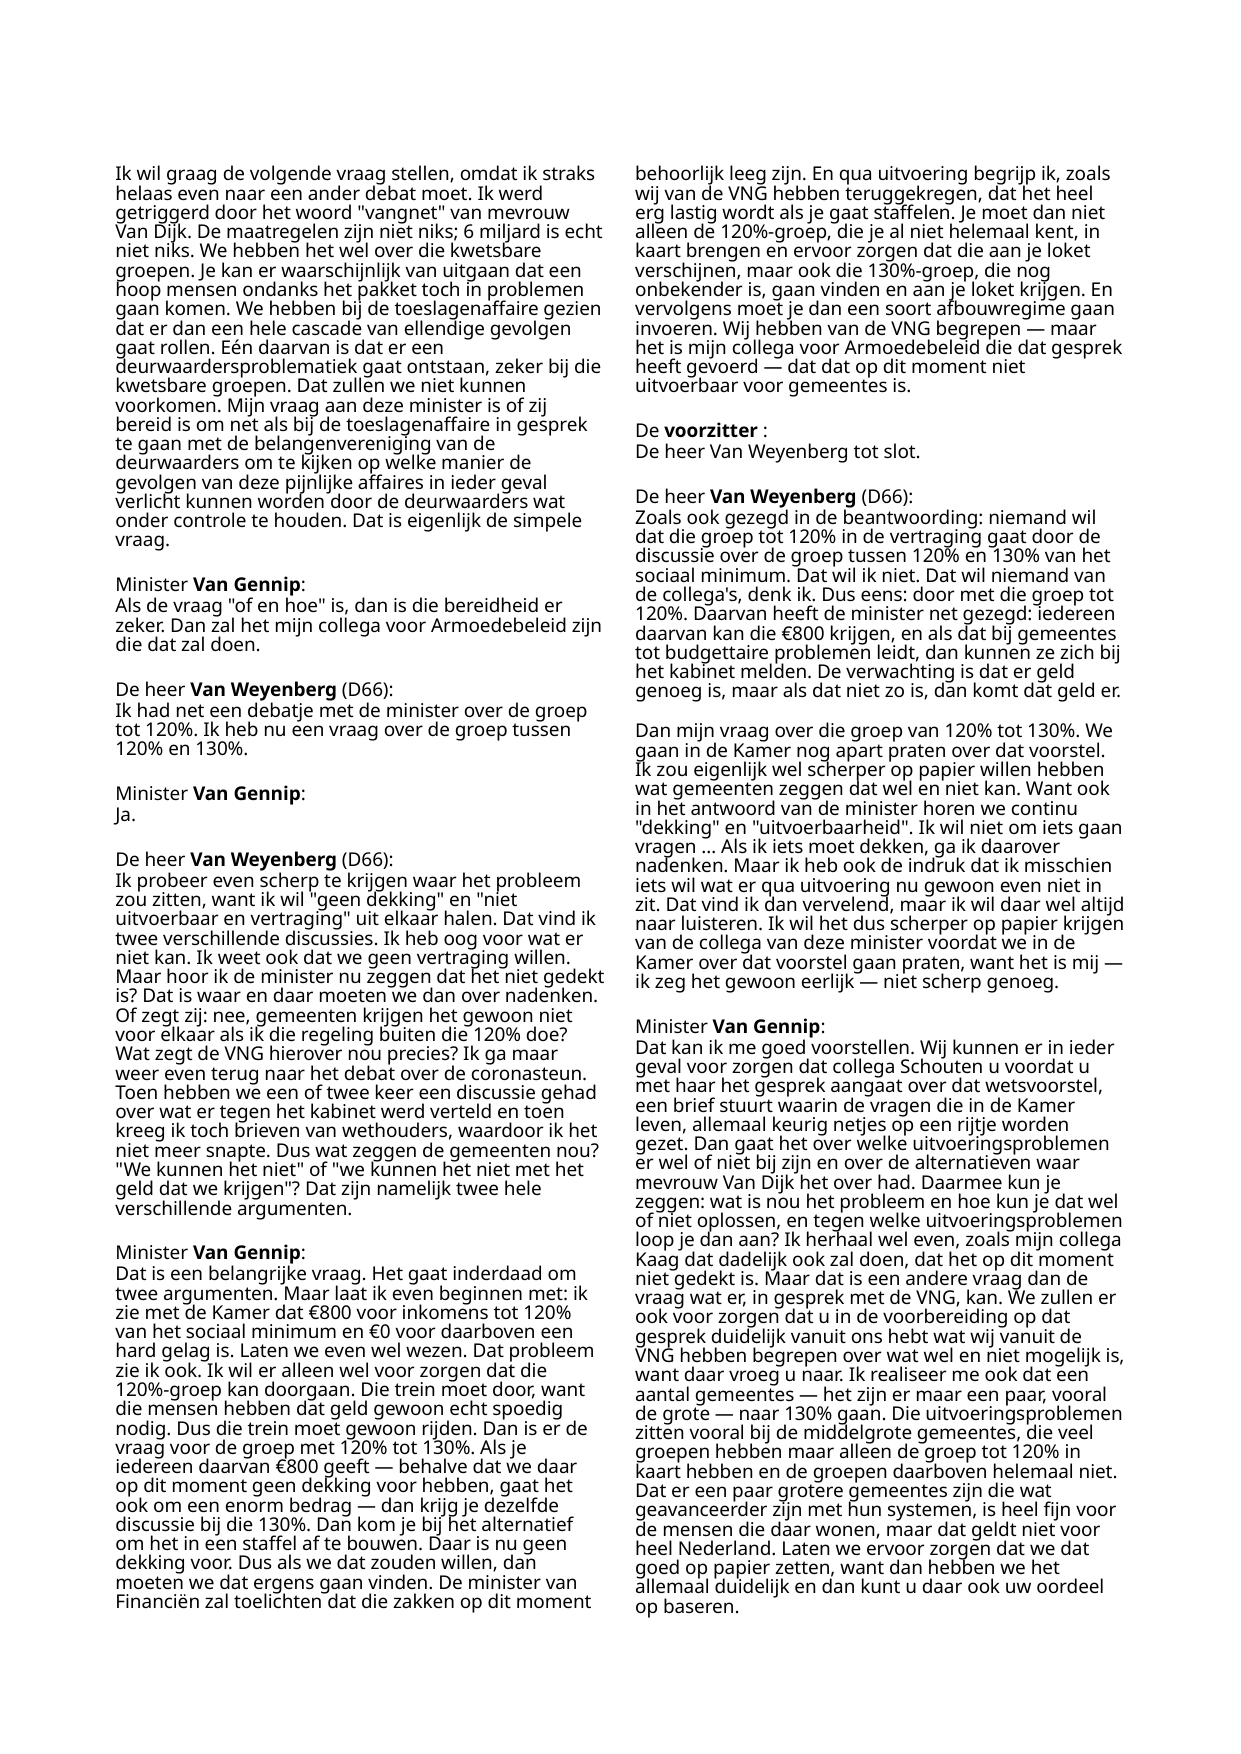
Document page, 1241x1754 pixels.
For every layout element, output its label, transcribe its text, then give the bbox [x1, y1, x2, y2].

text Dat is een belangrijke vraag. Het gaat inderdaad om twee argumenten. Maar laat ik even beginnen met: ik zie met de Kamer dat €800 voor inkomens tot 120% van het sociaal minimum en €0 voor daarboven een hard gelag is. Laten we even wel wezen. Dat probleem zie ik ook. Ik wil er alleen wel voor zorgen dat die 120%-groep kan doorgaan. Die trein moet door, want die mensen hebben dat geld gewoon echt spoedig nodig. Dus die trein moet gewoon rijden. Dan is er de vraag voor de groep met 120% tot 130%. Als je iedereen daarvan €800 geeft — behalve dat we daar op dit moment geen dekking voor hebben, gaat het ook om een enorm bedrag — dan krijg je dezelfde discussie bij die 130%. Dan kom je bij het alternatief om het in een staffel af te bouwen. Daar is nu geen dekking voor. Dus als we dat zouden willen, dan moeten we dat ergens gaan vinden. De minister van Financiën zal toelichten dat die zakken op dit moment [115, 1265, 605, 1612]
text Als de vraag "of en hoe" is, dan is die bereidheid er zeker. Dan zal het mijn collega voor Armoedebeleid zijn die dat zal doen. [115, 597, 605, 655]
text Ik probeer even scherp te krijgen waar het probleem zou zitten, want ik wil "geen dekking" en "niet uitvoerbaar en vertraging" uit elkaar halen. Dat vind ik twee verschillende discussies. Ik heb oog voor wat er niet kan. Ik weet ook dat we geen vertraging willen. Maar hoor ik de minister nu zeggen dat het niet gedekt is? Dat is waar en daar moeten we dan over nadenken. Of zegt zij: nee, gemeenten krijgen het gewoon niet voor elkaar als ik die regeling buiten die 120% doe? Wat zegt de VNG hierover nou precies? Ik ga maar weer even terug naar het debat over de coronasteun. Toen hebben we een of twee keer een discussie gehad over wat er tegen het kabinet werd verteld en toen kreeg ik toch brieven van wethouders, waardoor ik het niet meer snapte. Dus wat zeggen de gemeenten nou? "We kunnen het niet" of "we kunnen het niet met het geld dat we krijgen"? Dat zijn namelijk twee hele verschillende argumenten. [115, 872, 605, 1219]
text Dat kan ik me goed voorstellen. Wij kunnen er in ieder geval voor zorgen dat collega Schouten u voordat u met haar het gesprek aangaat over dat wetsvoorstel, een brief stuurt waarin de vragen die in de Kamer leven, allemaal keurig netjes op een rijtje worden gezet. Dan gaat het over welke uitvoeringsproblemen er wel of niet bij zijn en over de alternatieven waar mevrouw Van Dijk het over had. Daarmee kun je zeggen: wat is nou het probleem en hoe kun je dat wel of niet oplossen, en tegen welke uitvoeringsproblemen loop je dan aan? Ik herhaal wel even, zoals mijn collega Kaag dat dadelijk ook zal doen, dat het op dit moment niet gedekt is. Maar dat is een andere vraag dan de vraag wat er, in gesprek met de VNG, kan. We zullen er ook voor zorgen dat u in de voorbereiding op dat gesprek duidelijk vanuit ons hebt wat wij vanuit de VNG hebben begrepen over wat wel en niet mogelijk is, want daar vroeg u naar. Ik realiseer me ook dat een aantal gemeentes — het zijn er maar een paar, vooral de grote — naar 130% gaan. Die uitvoeringsproblemen zitten vooral bij de middelgrote gemeentes, die veel groepen hebben maar alleen de groep tot 120% in kaart hebben en de groepen daarboven helemaal niet. Dat er een paar grotere gemeentes zijn die wat geavanceerder zijn met hun systemen, is heel fijn voor de mensen die daar wonen, maar dat geldt niet voor heel Nederland. Laten we ervoor zorgen dat we dat goed op papier zetten, want dan hebben we het allemaal duidelijk en dan kunt u daar ook uw oordeel op baseren. [635, 1039, 1125, 1617]
text Ik wil graag de volgende vraag stellen, omdat ik straks helaas even naar een ander debat moet. Ik werd getriggerd door het woord "vangnet" van mevrouw Van Dijk. De maatregelen zijn niet niks; 6 miljard is echt niet niks. We hebben het wel over die kwetsbare groepen. Je kan er waarschijnlijk van uitgaan dat een hoop mensen ondanks het pakket toch in problemen gaan komen. We hebben bij de toeslagenaffaire gezien dat er dan een hele cascade van ellendige gevolgen gaat rollen. Eén daarvan is dat er een deurwaardersproblematiek gaat ontstaan, zeker bij die kwetsbare groepen. Dat zullen we niet kunnen voorkomen. Mijn vraag aan deze minister is of zij bereid is om net als bij de toeslagenaffaire in gesprek te gaan met de belangenvereniging van de deurwaarders om te kijken op welke manier de gevolgen van deze pijnlijke affaires in ieder geval verlicht kunnen worden door de deurwaarders wat onder controle te houden. Dat is eigenlijk de simpele vraag. [115, 165, 605, 551]
text De voorzitter : [635, 417, 1125, 443]
text De heer Van Weyenberg (D66): [115, 846, 605, 872]
text De heer Van Weyenberg (D66): [115, 676, 605, 702]
text Ik had net een debatje met de minister over de groep tot 120%. Ik heb nu een vraag over de groep tussen 120% en 130%. [115, 702, 605, 759]
text Ja. [115, 806, 605, 825]
text Zoals ook gezegd in de beantwoording: niemand wil dat die groep tot 120% in de vertraging gaat door de discussie over de groep tussen 120% en 130% van het sociaal minimum. Dat wil ik niet. Dat wil niemand van de collega's, denk ik. Dus eens: door met die groep tot 120%. Daarvan heeft de minister net gezegd: iedereen daarvan kan die €800 krijgen, en als dat bij gemeentes tot budgettaire problemen leidt, dan kunnen ze zich bij het kabinet melden. De verwachting is dat er geld genoeg is, maar als dat niet zo is, dan komt dat geld er. [635, 509, 1125, 702]
text Minister Van Gennip: [115, 780, 605, 806]
text Minister Van Gennip: [635, 1013, 1125, 1039]
text Minister Van Gennip: [115, 572, 605, 597]
text behoorlijk leeg zijn. En qua uitvoering begrijp ik, zoals wij van de VNG hebben teruggekregen, dat het heel erg lastig wordt als je gaat staffelen. Je moet dan niet alleen de 120%-groep, die je al niet helemaal kent, in kaart brengen en ervoor zorgen dat die aan je loket verschijnen, maar ook die 130%-groep, die nog onbekender is, gaan vinden en aan je loket krijgen. En vervolgens moet je dan een soort afbouwregime gaan invoeren. Wij hebben van de VNG begrepen — maar het is mijn collega voor Armoedebeleid die dat gesprek heeft gevoerd — dat dat op dit moment niet uitvoerbaar voor gemeentes is. [635, 165, 1125, 397]
text De heer Van Weyenberg (D66): [635, 483, 1125, 509]
text Dan mijn vraag over die groep van 120% tot 130%. We gaan in de Kamer nog apart praten over dat voorstel. Ik zou eigenlijk wel scherper op papier willen hebben wat gemeenten zeggen dat wel en niet kan. Want ook in het antwoord van de minister horen we continu "dekking" en "uitvoerbaarheid". Ik wil niet om iets gaan vragen … Als ik iets moet dekken, ga ik daarover nadenken. Maar ik heb ook de indruk dat ik misschien iets wil wat er qua uitvoering nu gewoon even niet in zit. Dat vind ik dan vervelend, maar ik wil daar wel altijd naar luisteren. Ik wil het dus scherper op papier krijgen van de collega van deze minister voordat we in de Kamer over dat voorstel gaan praten, want het is mij — ik zeg het gewoon eerlijk — niet scherp genoeg. [635, 722, 1125, 992]
text De heer Van Weyenberg tot slot. [635, 443, 1125, 462]
text Minister Van Gennip: [115, 1239, 605, 1265]
